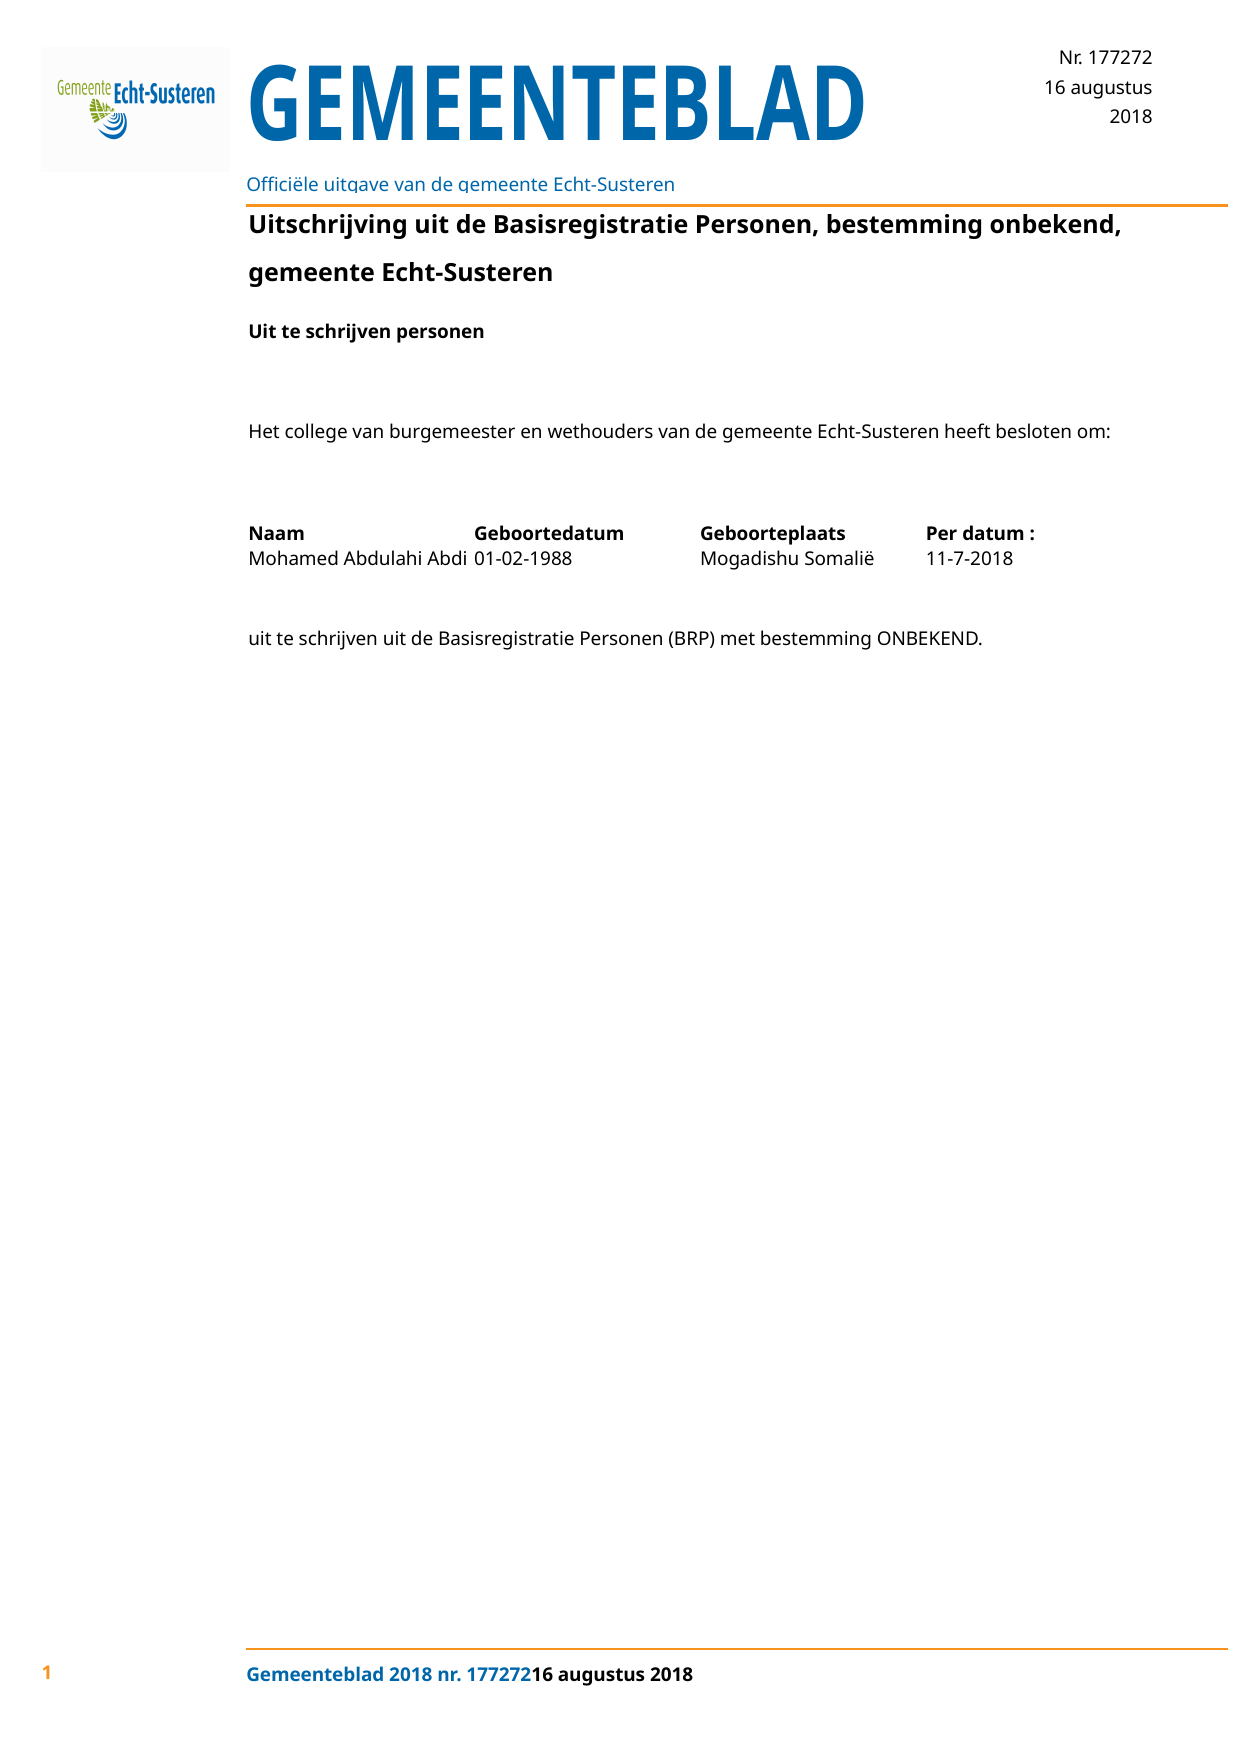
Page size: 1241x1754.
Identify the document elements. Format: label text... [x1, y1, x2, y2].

table_header Geboortedatum [474, 520, 700, 545]
text Uit te schrijven personen [248, 318, 1152, 344]
table_cell Mohamed Abdulahi Abdi [248, 545, 474, 571]
table_cell 01-02-1988 [474, 545, 700, 571]
table_header Geboorteplaats [700, 520, 926, 545]
table_cell 11-7-2018 [926, 545, 1152, 571]
text Uitschrijving uit de Basisregistratie Personen, bestemming onbekend, gemeente Echt-Susteren [248, 207, 1152, 288]
table_header Naam [248, 520, 474, 545]
text uit te schrijven uit de Basisregistratie Personen (BRP) met bestemming ONBEKEND. [248, 625, 1152, 651]
table_header Per datum : [926, 520, 1152, 545]
table_cell Mogadishu Somalië [700, 545, 926, 571]
picture [41, 47, 231, 172]
text Het college van burgemeester en wethouders van de gemeente Echt-Susteren heeft besloten om: [248, 419, 1152, 444]
